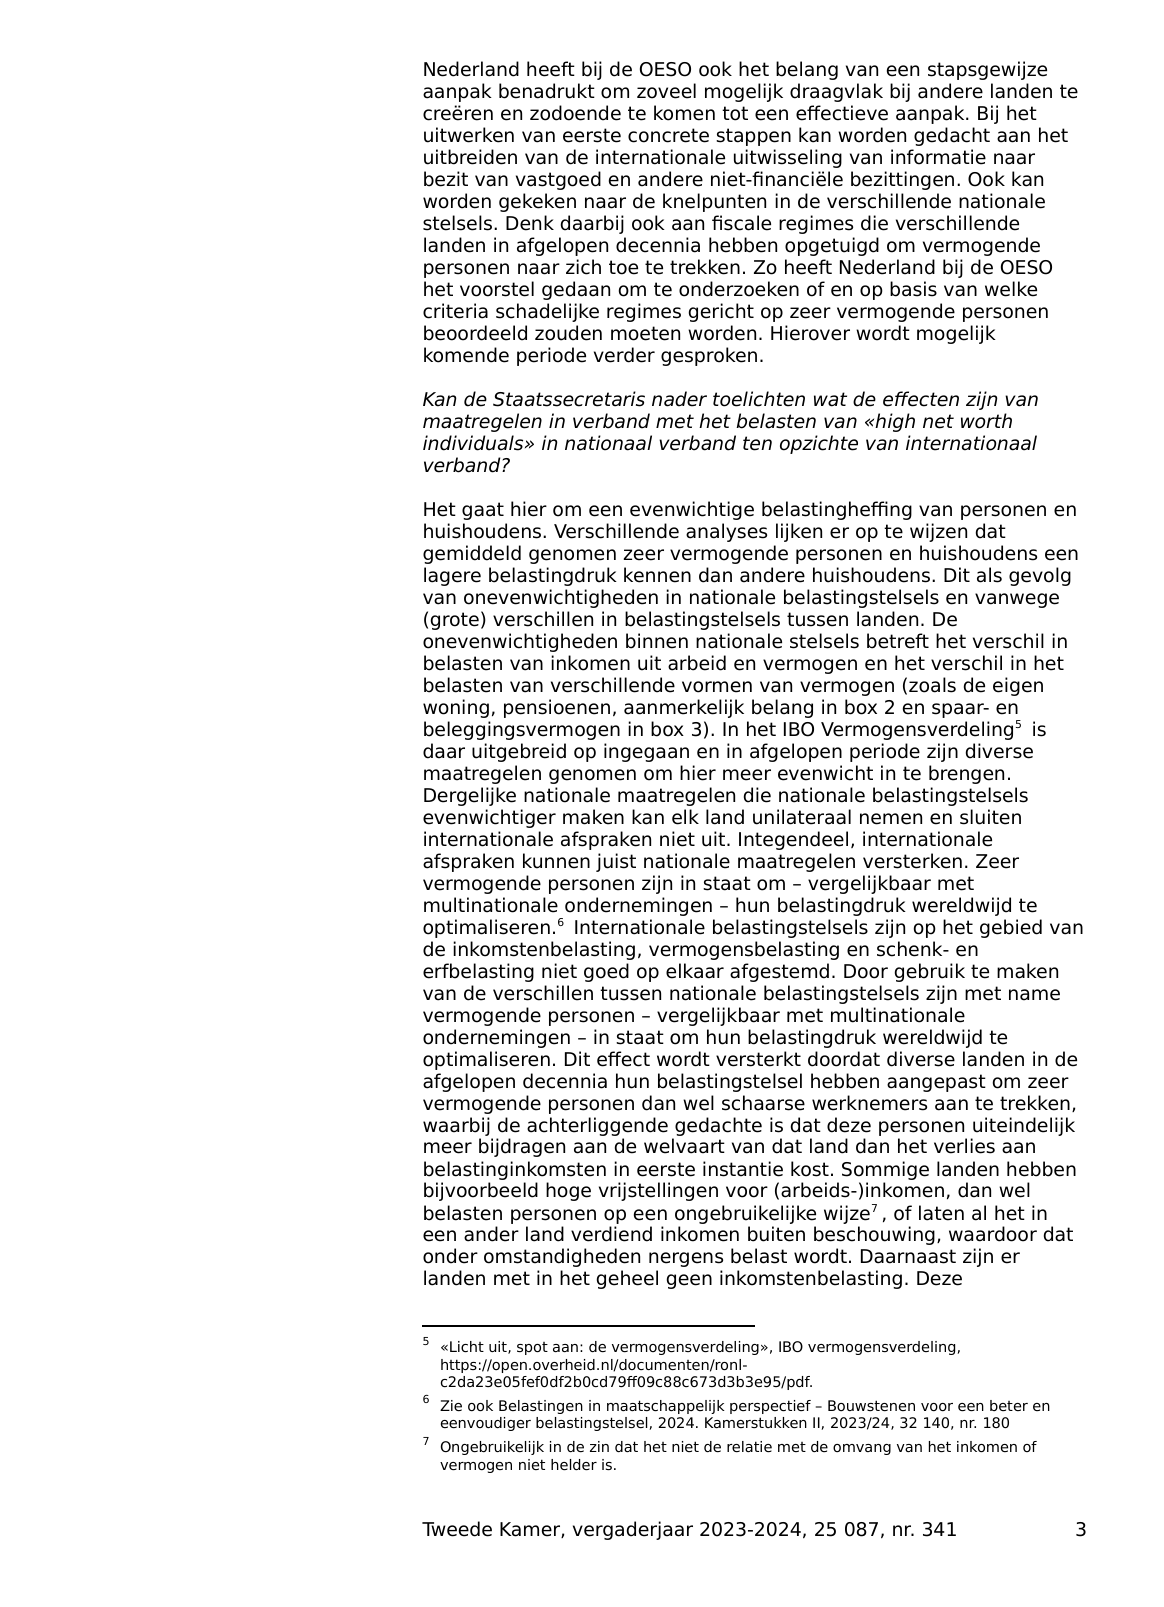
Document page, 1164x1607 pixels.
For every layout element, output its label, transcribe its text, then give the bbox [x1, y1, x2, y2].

text Ongebruikelijk in de zin dat het niet de relatie met de omvang van het inkomen of vermogen niet helder is. [422, 1435, 1087, 1474]
text Nederland heeft bij de OESO ook het belang van een stapsgewijze aanpak benadrukt om zoveel mogelijk draagvlak bij andere landen te creëren en zodoende te komen tot een effectieve aanpak. Bij het uitwerken van eerste concrete stappen kan worden gedacht aan het uitbreiden van de internationale uitwisseling van informatie naar bezit van vastgoed en andere niet-financiële bezittingen. Ook kan worden gekeken naar de knelpunten in de verschillende nationale stelsels. Denk daarbij ook aan fiscale regimes die verschillende landen in afgelopen decennia hebben opgetuigd om vermogende personen naar zich toe te trekken. Zo heeft Nederland bij de OESO het voorstel gedaan om te onderzoeken of en op basis van welke criteria schadelijke regimes gericht op zeer vermogende personen beoordeeld zouden moeten worden. Hierover wordt mogelijk komende periode verder gesproken. [422, 59, 1087, 367]
text Zie ook Belastingen in maatschappelijk perspectief – Bouwstenen voor een beter en eenvoudiger belastingstelsel, 2024. Kamerstukken II, 2023/24, 32 140, nr. 180 [422, 1393, 1087, 1432]
text Kan de Staatssecretaris nader toelichten wat de effecten zijn van maatregelen in verband met het belasten van «high net worth individuals» in nationaal verband ten opzichte van internationaal verband? [422, 389, 1087, 477]
text Het gaat hier om een evenwichtige belastingheffing van personen en huishoudens. Verschillende analyses lijken er op te wijzen dat gemiddeld genomen zeer vermogende personen en huishoudens een lagere belastingdruk kennen dan andere huishoudens. Dit als gevolg van onevenwichtigheden in nationale belastingstelsels en vanwege (grote) verschillen in belastingstelsels tussen landen. De onevenwichtigheden binnen nationale stelsels betreft het verschil in belasten van inkomen uit arbeid en vermogen en het verschil in het belasten van verschillende vormen van vermogen (zoals de eigen woning, pensioenen, aanmerkelijk belang in box 2 en spaar- en beleggingsvermogen in box 3). In het IBO Vermogensverdeling is daar uitgebreid op ingegaan en in afgelopen periode zijn diverse maatregelen genomen om hier meer evenwicht in te brengen. Dergelijke nationale maatregelen die nationale belastingstelsels evenwichtiger maken kan elk land unilateraal nemen en sluiten internationale afspraken niet uit. Integendeel, internationale afspraken kunnen juist nationale maatregelen versterken. Zeer vermogende personen zijn in staat om – vergelijkbaar met multinationale ondernemingen – hun belastingdruk wereldwijd te optimaliseren. Internationale belastingstelsels zijn op het gebied van de inkomstenbelasting, vermogensbelasting en schenk- en erfbelasting niet goed op elkaar afgestemd. Door gebruik te maken van de verschillen tussen nationale belastingstelsels zijn met name vermogende personen – vergelijkbaar met multinationale ondernemingen – in staat om hun belastingdruk wereldwijd te optimaliseren. Dit effect wordt versterkt doordat diverse landen in de afgelopen decennia hun belastingstelsel hebben aangepast om zeer vermogende personen dan wel schaarse werknemers aan te trekken, waarbij de achterliggende gedachte is dat deze personen uiteindelijk meer bijdragen aan de welvaart van dat land dan het verlies aan belastinginkomsten in eerste instantie kost. Sommige landen hebben bijvoorbeeld hoge vrijstellingen voor (arbeids-)inkomen, dan wel belasten personen op een ongebruikelijke wijze, of laten al het in een ander land verdiend inkomen buiten beschouwing, waardoor dat onder omstandigheden nergens belast wordt. Daarnaast zijn er landen met in het geheel geen inkomstenbelasting. Deze [422, 499, 1087, 1290]
text «Licht uit, spot aan: de vermogensverdeling», IBO vermogensverdeling, https://open.overheid.nl/documenten/ronl-c2da23e05fef0df2b0cd79ff09c88c673d3b3e95/pdf. [422, 1335, 1087, 1391]
